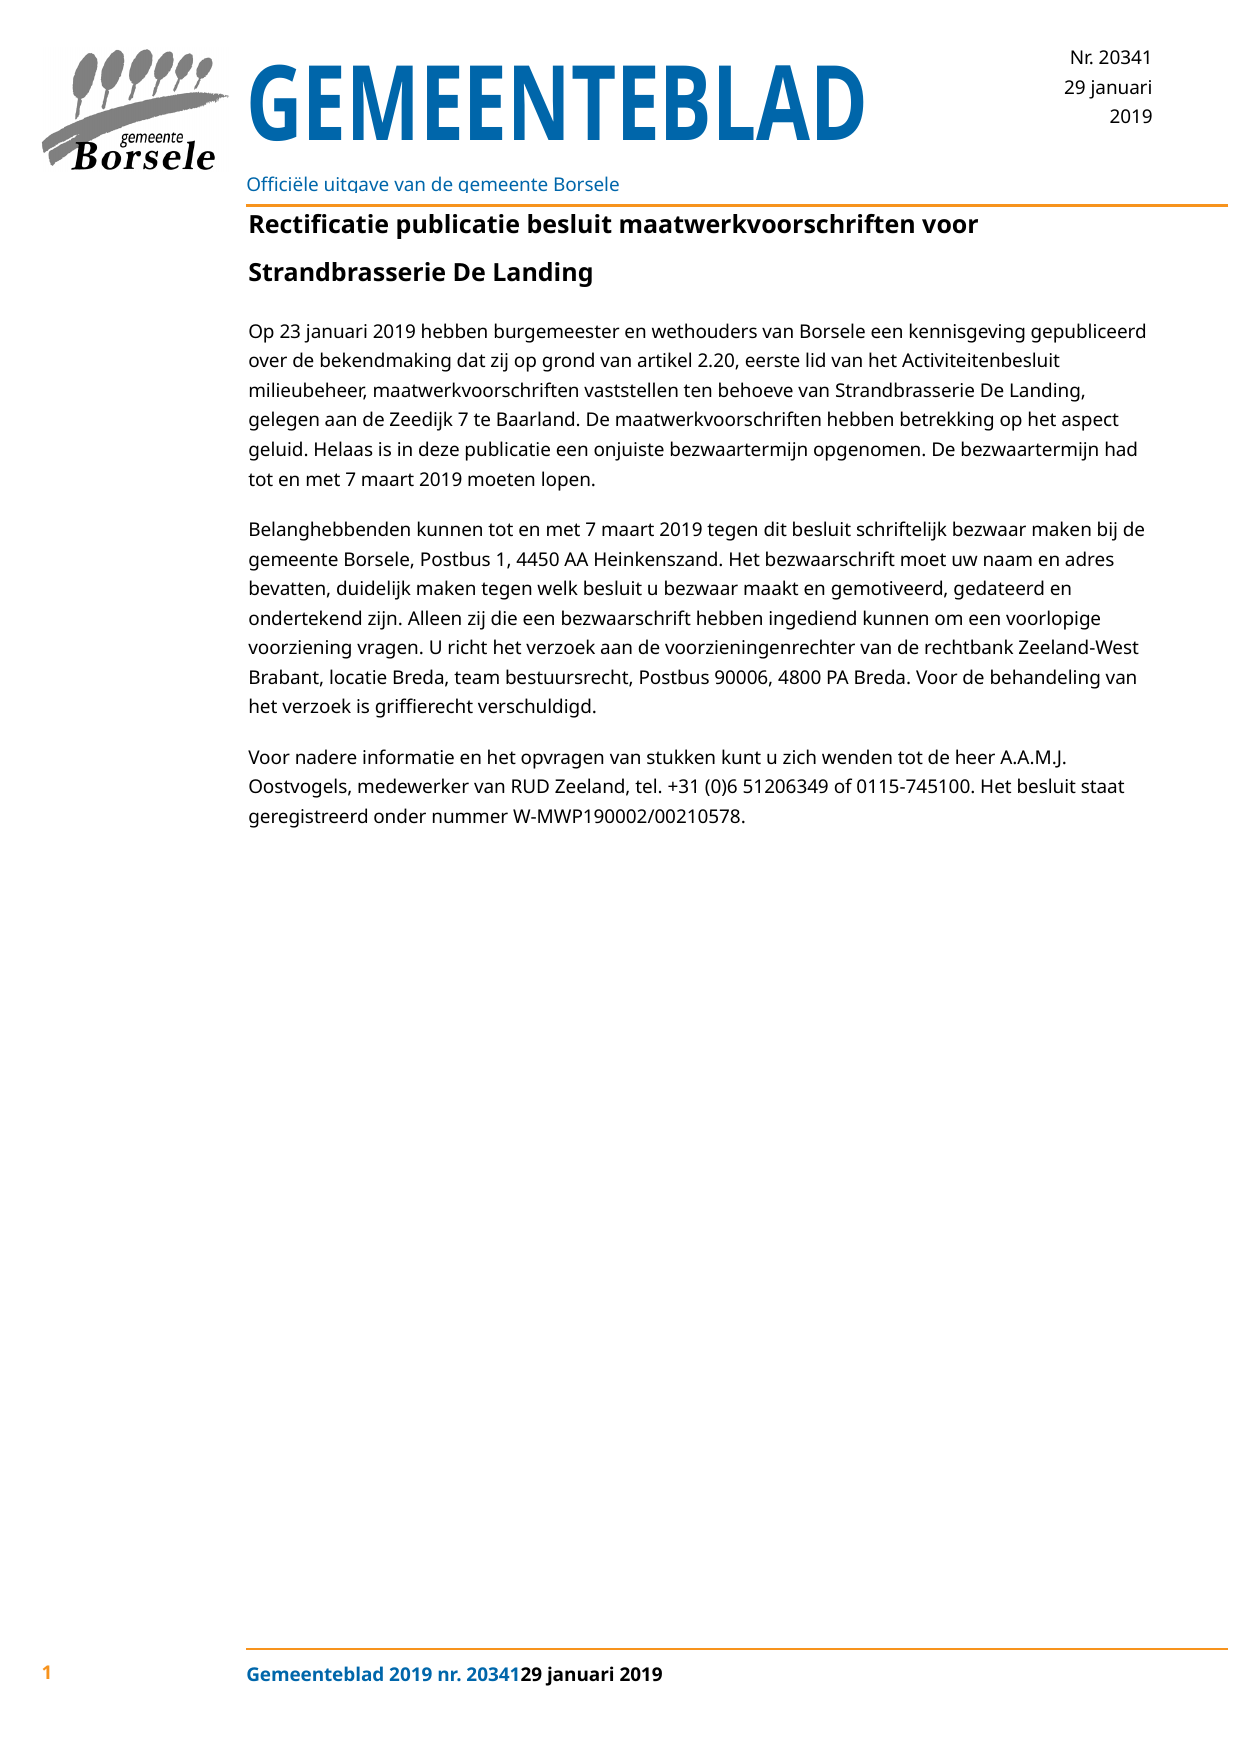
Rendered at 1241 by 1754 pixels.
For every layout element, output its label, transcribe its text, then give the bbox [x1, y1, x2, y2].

text Belanghebbenden kunnen tot en met 7 maart 2019 tegen dit besluit schriftelijk bezwaar maken bij de gemeente Borsele, Postbus 1, 4450 AA Heinkenszand. Het bezwaarschrift moet uw naam en adres bevatten, duidelijk maken tegen welk besluit u bezwaar maakt en gemotiveerd, gedateerd en ondertekend zijn. Alleen zij die een bezwaarschrift hebben ingediend kunnen om een voorlopige voorziening vragen. U richt het verzoek aan de voorzieningenrechter van de rechtbank Zeeland-West Brabant, locatie Breda, team bestuursrecht, Postbus 90006, 4800 PA Breda. Voor de behandeling van het verzoek is griffierecht verschuldigd. [248, 516, 1152, 719]
picture [41, 47, 231, 172]
text Voor nadere informatie en het opvragen van stukken kunt u zich wenden tot de heer A.A.M.J. Oostvogels, medewerker van RUD Zeeland, tel. +31 (0)6 51206349 of 0115-745100. Het besluit staat geregistreerd onder nummer W-MWP190002/00210578. [248, 744, 1152, 829]
text Rectificatie publicatie besluit maatwerkvoorschriften voor Strandbrasserie De Landing [248, 207, 1152, 288]
text Op 23 januari 2019 hebben burgemeester en wethouders van Borsele een kennisgeving gepubliceerd over de bekendmaking dat zij op grond van artikel 2.20, eerste lid van het Activiteitenbesluit milieubeheer, maatwerkvoorschriften vaststellen ten behoeve van Strandbrasserie De Landing, gelegen aan de Zeedijk 7 te Baarland. De maatwerkvoorschriften hebben betrekking op het aspect geluid. Helaas is in deze publicatie een onjuiste bezwaartermijn opgenomen. De bezwaartermijn had tot en met 7 maart 2019 moeten lopen. [248, 318, 1152, 492]
